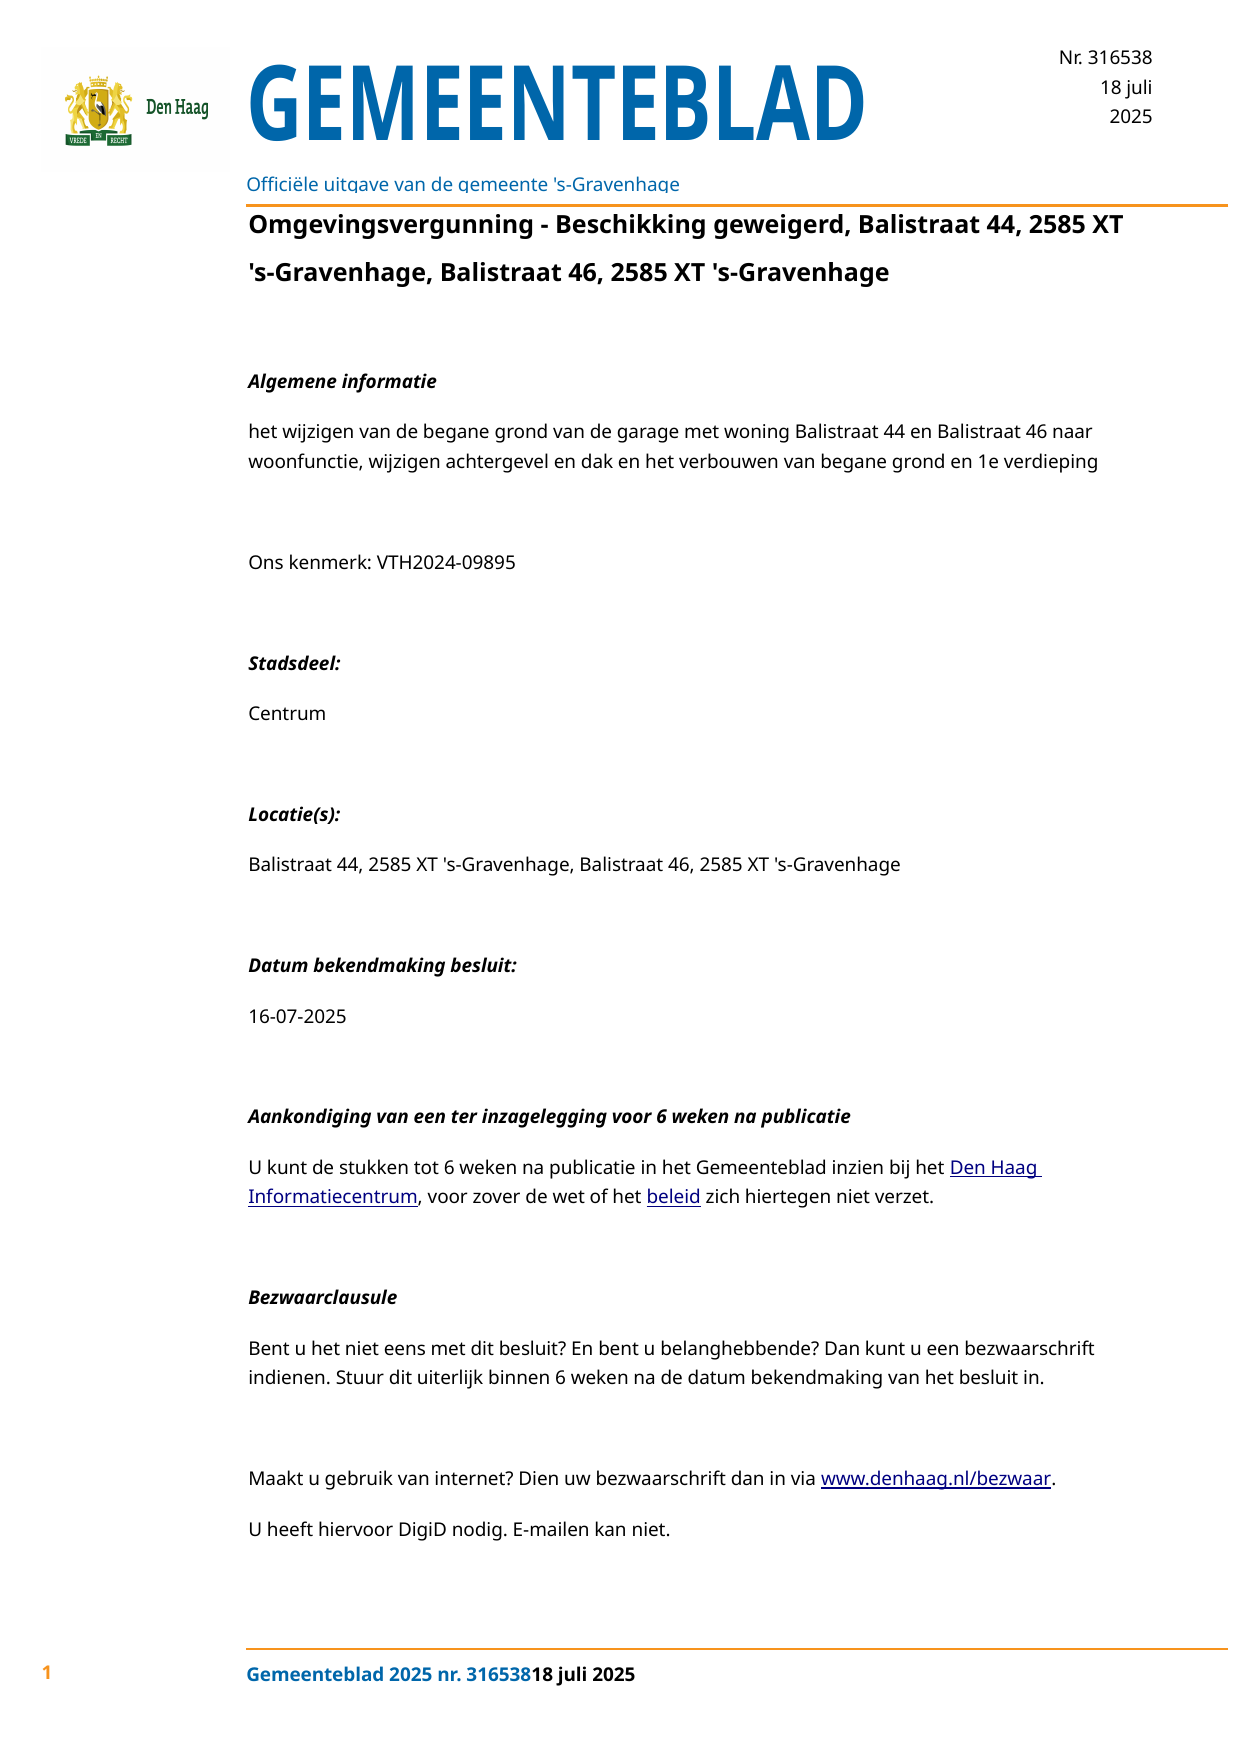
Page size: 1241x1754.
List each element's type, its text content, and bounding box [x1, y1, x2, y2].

text Balistraat 44, 2585 XT 's-Gravenhage, Balistraat 46, 2585 XT 's-Gravenhage [248, 852, 1152, 877]
text Aankondiging van een ter inzagelegging voor 6 weken na publicatie [248, 1104, 1152, 1129]
text Datum bekendmaking besluit: [248, 952, 1152, 978]
text Maakt u gebruik van internet? Dien uw bezwaarschrift dan in via www.denhaag.nl/bezwaar. [248, 1465, 1152, 1491]
text Centrum [248, 700, 1152, 726]
text het wijzigen van de begane grond van de garage met woning Balistraat 44 en Balistraat 46 naar woonfunctie, wijzigen achtergevel en dak en het verbouwen van begane grond en 1e verdieping [248, 419, 1152, 474]
picture [41, 47, 231, 172]
text Bent u het niet eens met dit besluit? En bent u belanghebbende? Dan kunt u een bezwaarschrift indienen. Stuur dit uiterlijk binnen 6 weken na de datum bekendmaking van het besluit in. [248, 1335, 1152, 1390]
text 16-07-2025 [248, 1003, 1152, 1029]
text U heeft hiervoor DigiD nodig. E-mailen kan niet. [248, 1516, 1152, 1542]
text Bezwaarclausule [248, 1284, 1152, 1310]
text Algemene informatie [248, 368, 1152, 394]
text Ons kenmerk: VTH2024-09895 [248, 549, 1152, 575]
text Locatie(s): [248, 801, 1152, 827]
text Stadsdeel: [248, 650, 1152, 676]
text Omgevingsvergunning - Beschikking geweigerd, Balistraat 44, 2585 XT 's-Gravenhage, Balistraat 46, 2585 XT 's-Gravenhage [248, 207, 1152, 288]
text U kunt de stukken tot 6 weken na publicatie in het Gemeenteblad inzien bij het Den Haag Informatiecentrum, voor zover de wet of het beleid zich hiertegen niet verzet. [248, 1154, 1152, 1209]
